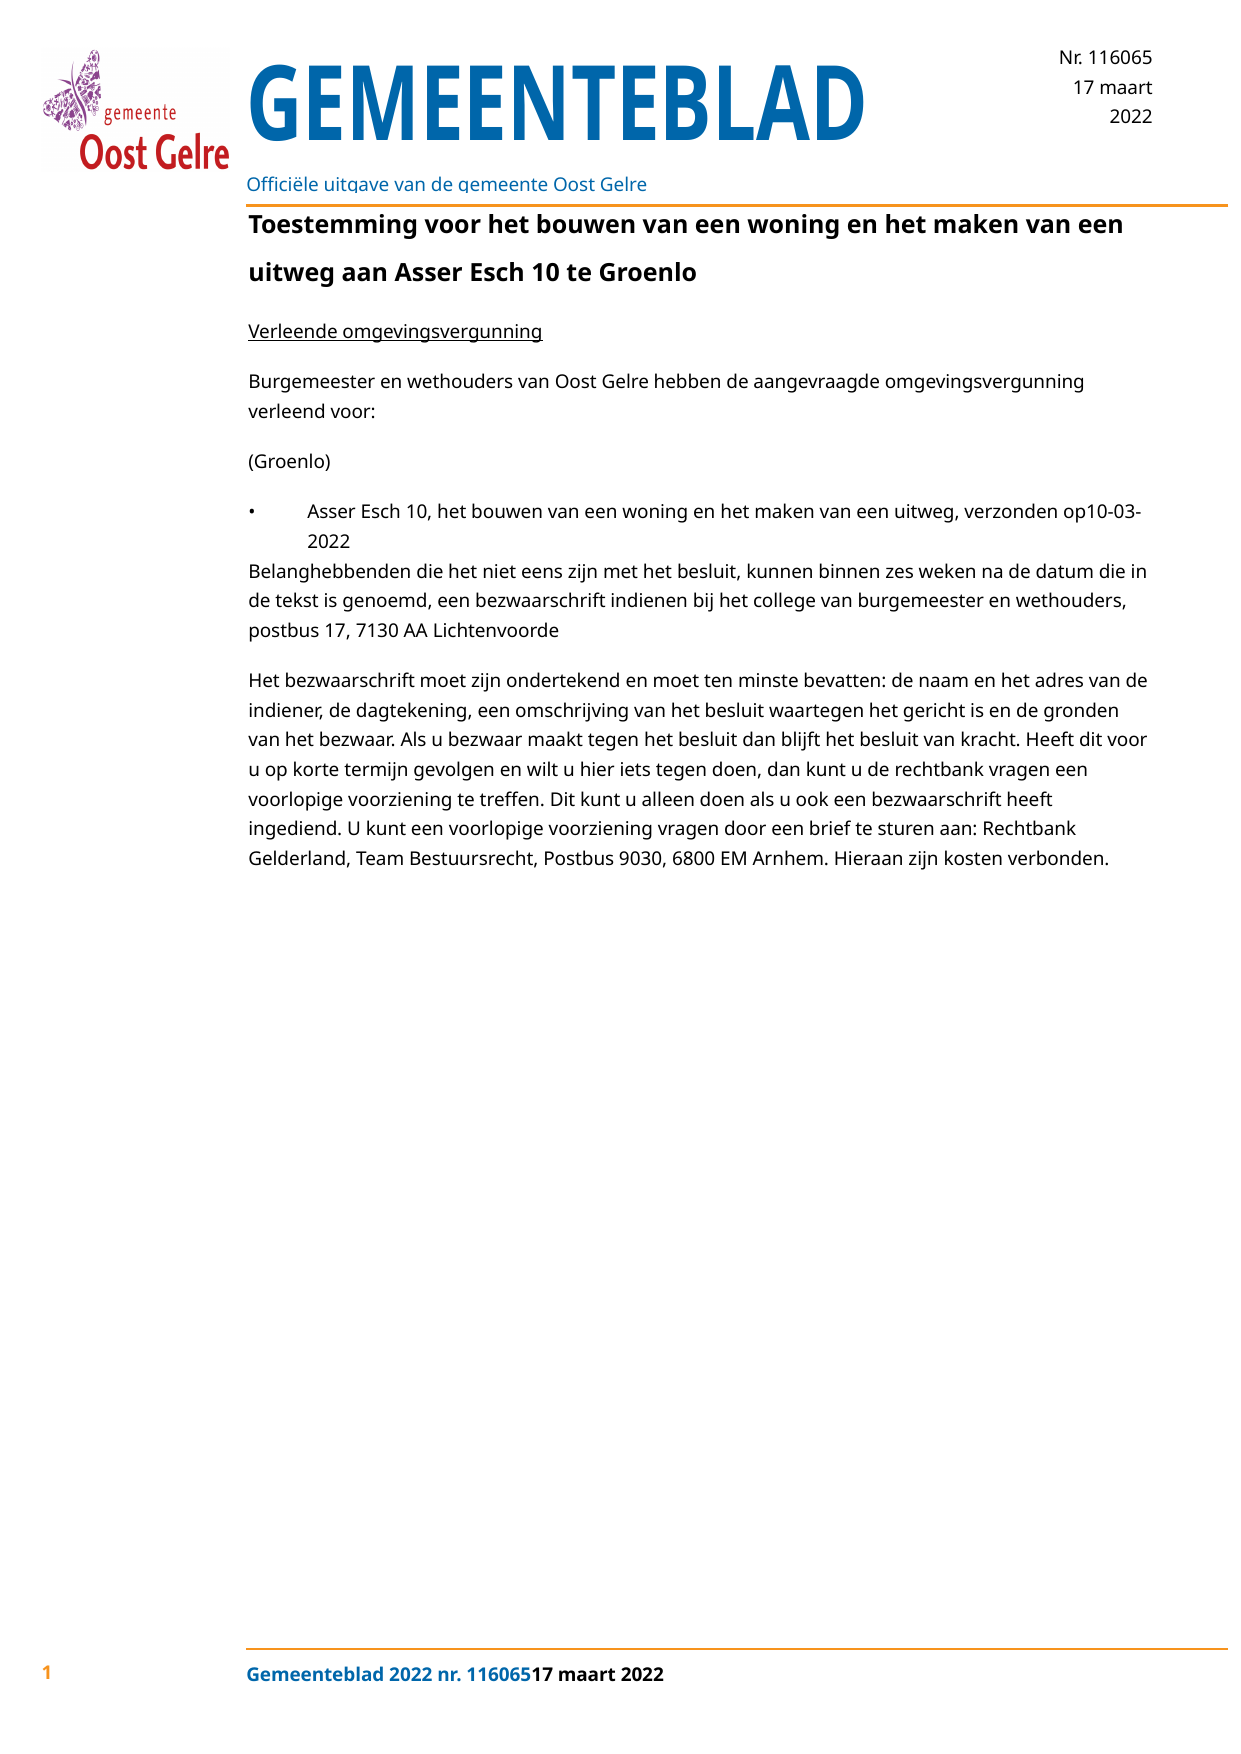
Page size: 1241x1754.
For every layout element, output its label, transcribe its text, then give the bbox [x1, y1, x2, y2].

text Toestemming voor het bouwen van een woning en het maken van een uitweg aan Asser Esch 10 te Groenlo [248, 207, 1152, 288]
text Belanghebbenden die het niet eens zijn met het besluit, kunnen binnen zes weken na de datum die in de tekst is genoemd, een bezwaarschrift indienen bij het college van burgemeester en wethouders, postbus 17, 7130 AA Lichtenvoorde [248, 558, 1152, 643]
text Verleende omgevingsvergunning [248, 318, 1152, 344]
list Asser Esch 10, het bouwen van een woning en het maken van een uitweg, verzonden op10-03-2022 [248, 499, 1152, 554]
text Burgemeester en wethouders van Oost Gelre hebben de aangevraagde omgevingsvergunning verleend voor: [248, 368, 1152, 424]
picture [41, 47, 231, 172]
text Het bezwaarschrift moet zijn ondertekend en moet ten minste bevatten: de naam en het adres van de indiener, de dagtekening, een omschrijving van het besluit waartegen het gericht is en de gronden van het bezwaar. Als u bezwaar maakt tegen het besluit dan blijft het besluit van kracht. Heeft dit voor u op korte termijn gevolgen en wilt u hier iets tegen doen, dan kunt u de rechtbank vragen een voorlopige voorziening te treffen. Dit kunt u alleen doen als u ook een bezwaarschrift heeft ingediend. U kunt een voorlopige voorziening vragen door een brief te sturen aan: Rechtbank Gelderland, Team Bestuursrecht, Postbus 9030, 6800 EM Arnhem. Hieraan zijn kosten verbonden. [248, 667, 1152, 871]
text (Groenlo) [248, 448, 1152, 474]
